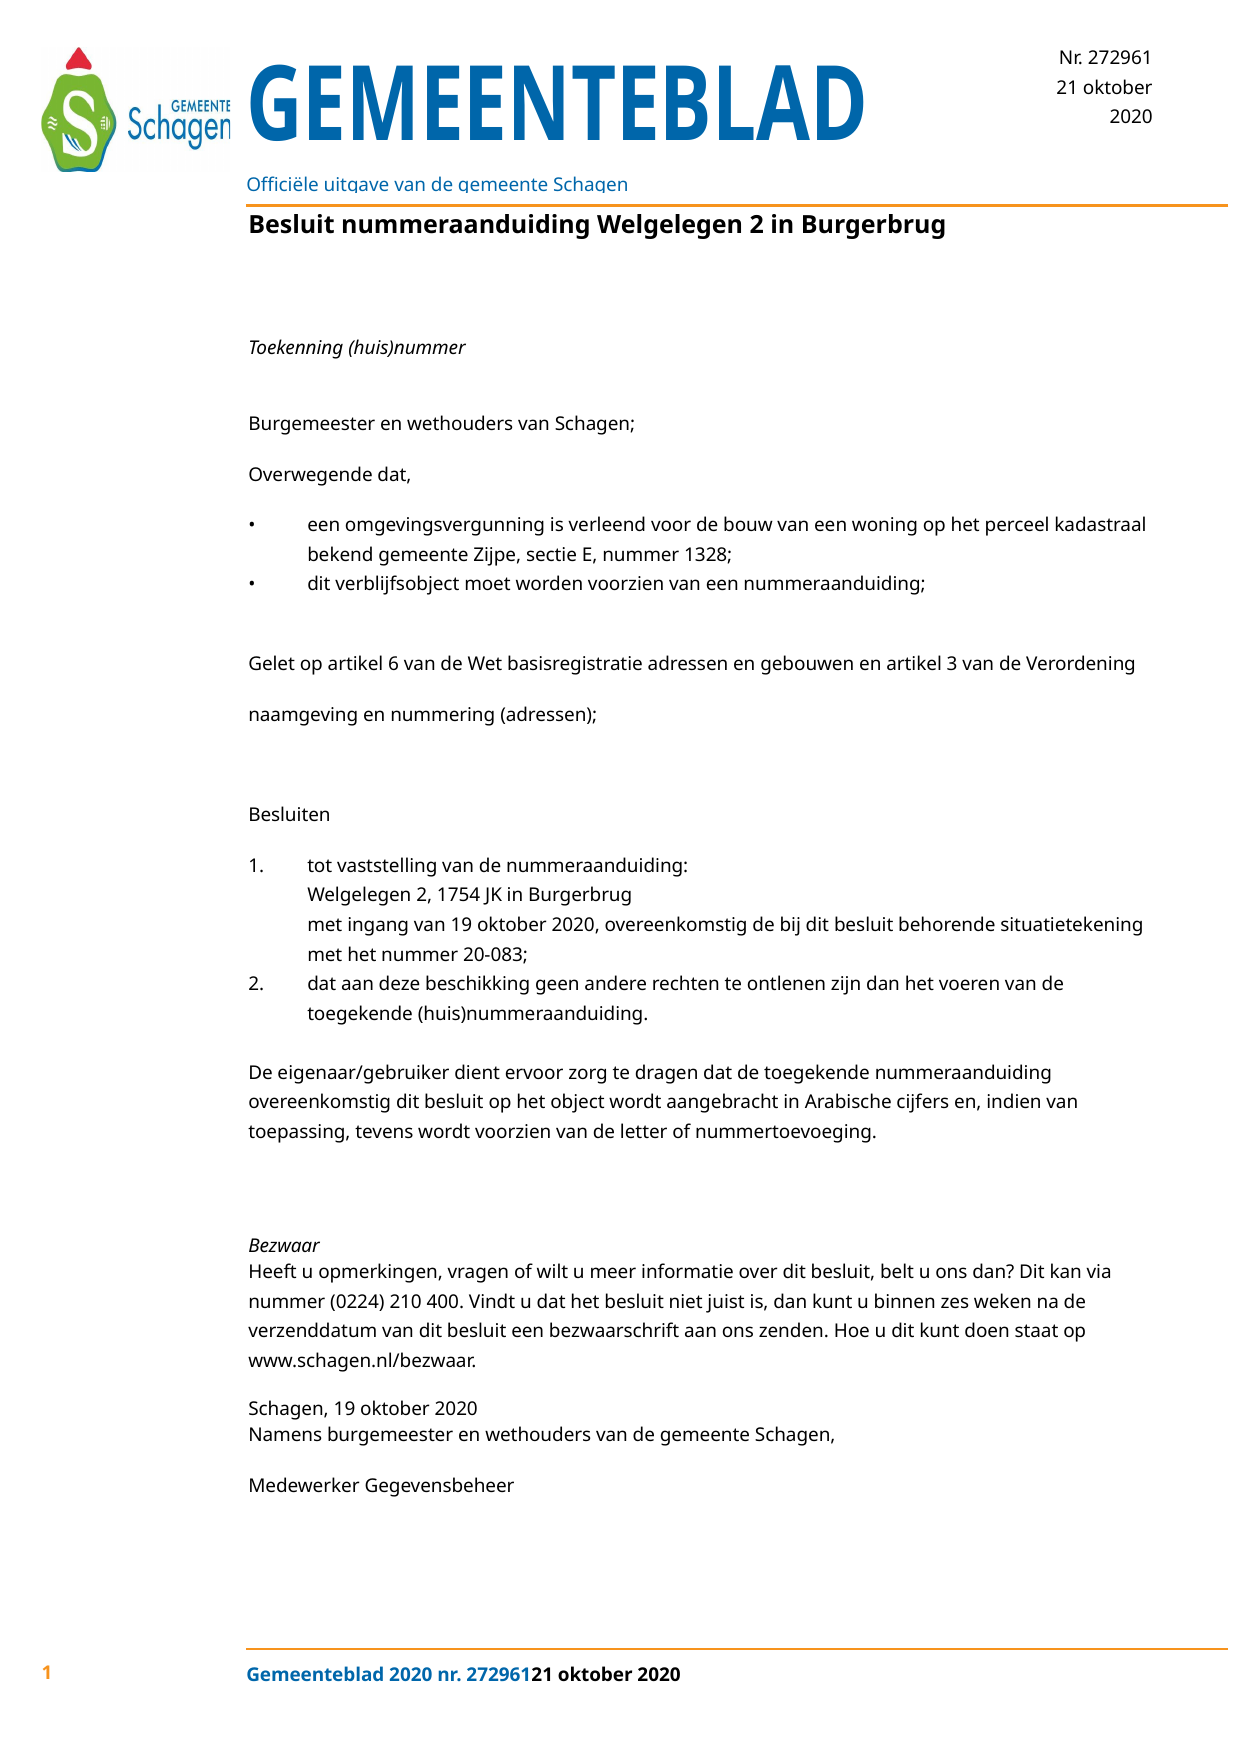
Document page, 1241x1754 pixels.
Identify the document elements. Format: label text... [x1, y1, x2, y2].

text De eigenaar/gebruiker dient ervoor zorg te dragen dat de toegekende nummeraanduiding overeenkomstig dit besluit op het object wordt aangebracht in Arabische cijfers en, indien van toepassing, tevens wordt voorzien van de letter of nummertoevoeging. [248, 1059, 1152, 1144]
text Gelet op artikel 6 van de Wet basisregistratie adressen en gebouwen en artikel 3 van de Verordening [248, 650, 1152, 676]
text Heeft u opmerkingen, vragen of wilt u meer informatie over dit besluit, belt u ons dan? Dit kan via nummer (0224) 210 400. Vindt u dat het besluit niet juist is, dan kunt u binnen zes weken na de verzenddatum van dit besluit een bezwaarschrift aan ons zenden. Hoe u dit kunt doen staat op www.schagen.nl/bezwaar. [248, 1258, 1152, 1373]
list dat aan deze beschikking geen andere rechten te ontlenen zijn dan het voeren van de toegekende (huis)nummeraanduiding. [248, 970, 1152, 1026]
list dit verblijfsobject moet worden voorzien van een nummeraanduiding; [248, 570, 1152, 596]
text Medewerker Gegevensbeheer [248, 1472, 1152, 1498]
picture [41, 47, 231, 172]
text Bezwaar [248, 1233, 1152, 1258]
text Schagen, 19 oktober 2020 [248, 1395, 1152, 1421]
text Toekenning (huis)nummer [248, 334, 1152, 360]
text Burgemeester en wethouders van Schagen; [248, 410, 1152, 436]
list tot vaststelling van de nummeraanduiding: [248, 852, 1152, 878]
text Namens burgemeester en wethouders van de gemeente Schagen, [248, 1421, 1152, 1446]
text naamgeving en nummering (adressen); [248, 701, 1152, 727]
text Besluiten [248, 802, 1152, 827]
list met ingang van 19 oktober 2020, overeenkomstig de bij dit besluit behorende situatietekening met het nummer 20-083; [248, 911, 1152, 967]
list Welgelegen 2, 1754 JK in Burgerbrug [248, 882, 1152, 907]
text Besluit nummeraanduiding Welgelegen 2 in Burgerbrug [248, 207, 1152, 241]
text Overwegende dat, [248, 461, 1152, 487]
list een omgevingsvergunning is verleend voor de bouw van een woning op het perceel kadastraal bekend gemeente Zijpe, sectie E, nummer 1328; [248, 511, 1152, 567]
